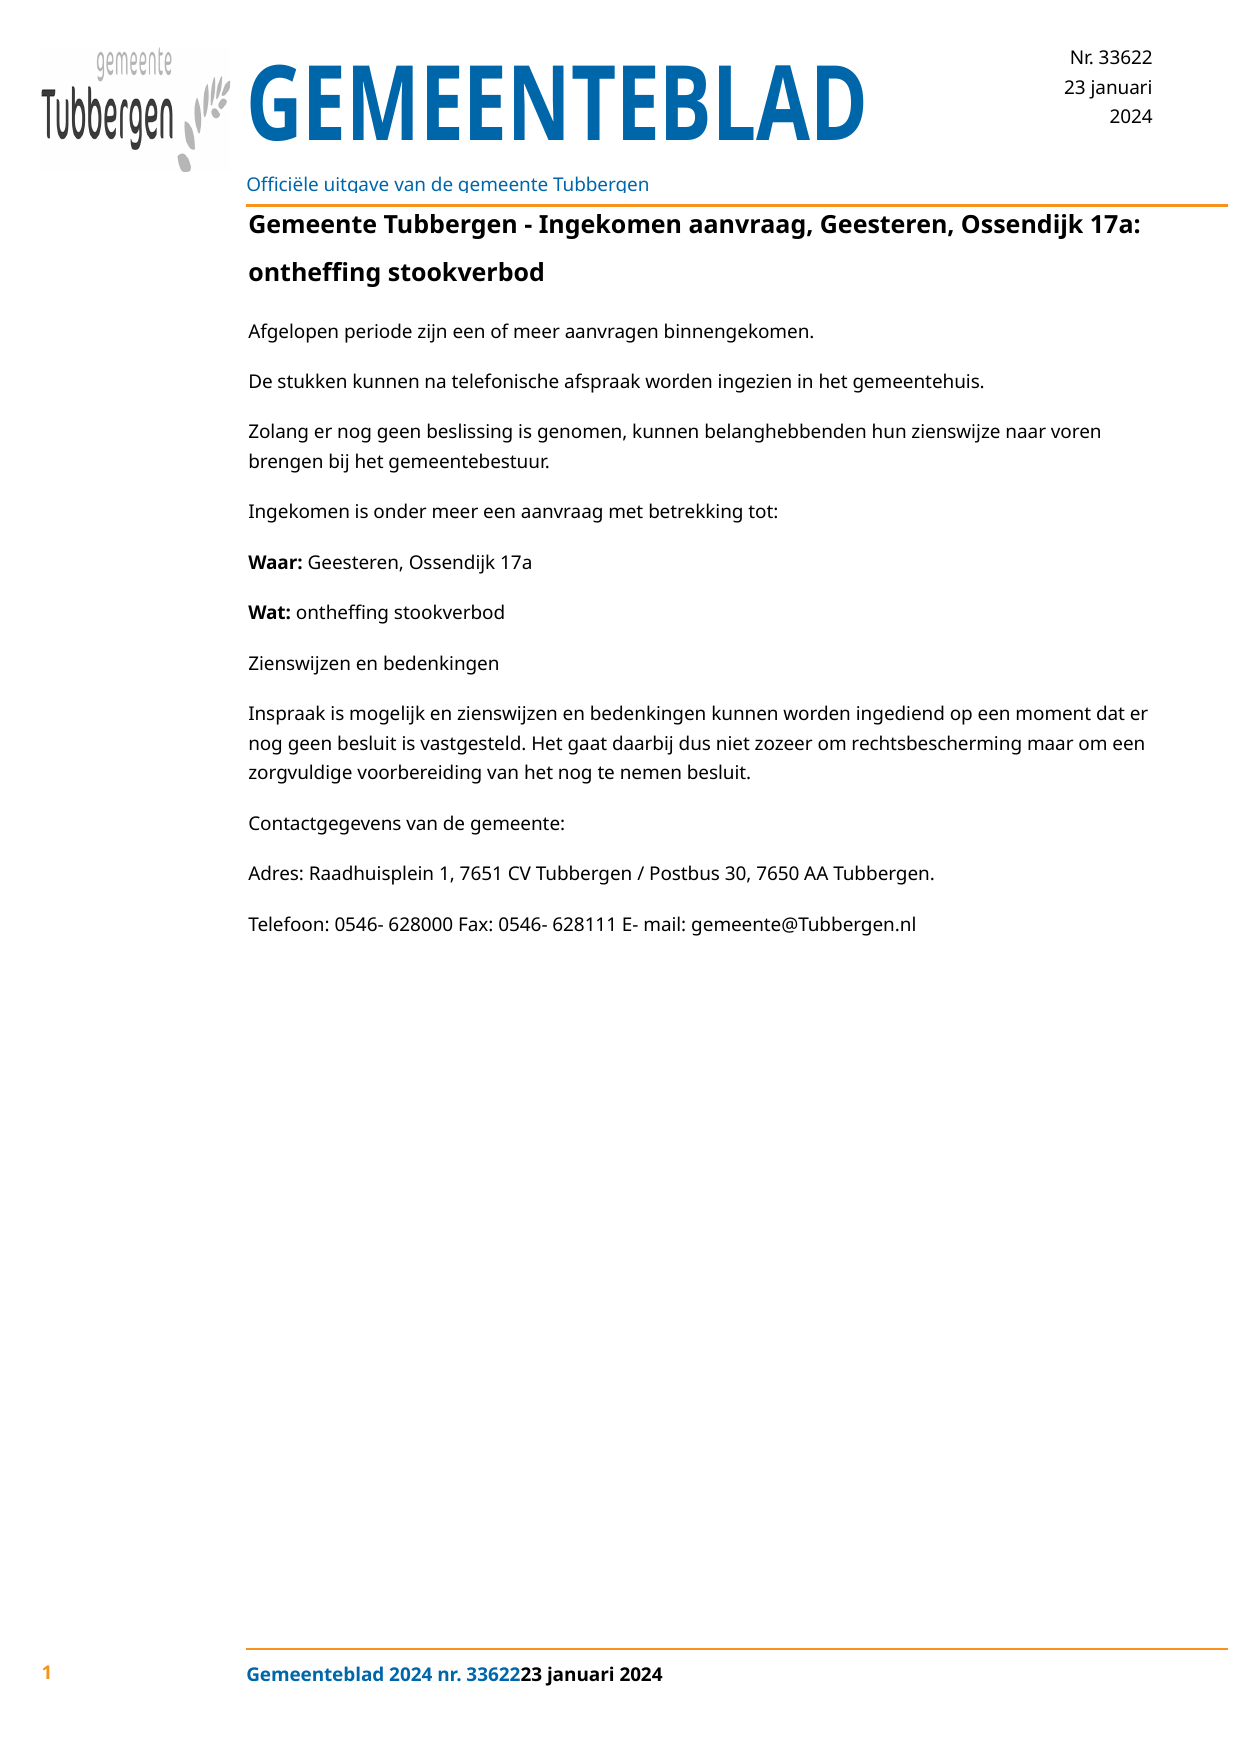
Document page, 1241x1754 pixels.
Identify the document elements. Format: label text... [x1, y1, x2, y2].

text Contactgegevens van de gemeente: [248, 810, 1152, 836]
text Inspraak is mogelijk en zienswijzen en bedenkingen kunnen worden ingediend op een moment dat er nog geen besluit is vastgesteld. Het gaat daarbij dus niet zozeer om rechtsbescherming maar om een zorgvuldige voorbereiding van het nog te nemen besluit. [248, 700, 1152, 785]
text Adres: Raadhuisplein 1, 7651 CV Tubbergen / Postbus 30, 7650 AA Tubbergen. [248, 860, 1152, 886]
text Waar: Geesteren, Ossendijk 17a [248, 549, 1152, 575]
text Zienswijzen en bedenkingen [248, 650, 1152, 676]
text Gemeente Tubbergen - Ingekomen aanvraag, Geesteren, Ossendijk 17a: ontheffing stookverbod [248, 207, 1152, 288]
text De stukken kunnen na telefonische afspraak worden ingezien in het gemeentehuis. [248, 368, 1152, 394]
text Wat: ontheffing stookverbod [248, 599, 1152, 625]
text Ingekomen is onder meer een aanvraag met betrekking tot: [248, 499, 1152, 524]
text Zolang er nog geen beslissing is genomen, kunnen belanghebbenden hun zienswijze naar voren brengen bij het gemeentebestuur. [248, 419, 1152, 474]
picture [41, 47, 231, 172]
text Telefoon: 0546- 628000 Fax: 0546- 628111 E- mail: gemeente@Tubbergen.nl [248, 911, 1152, 937]
text Afgelopen periode zijn een of meer aanvragen binnengekomen. [248, 318, 1152, 344]
